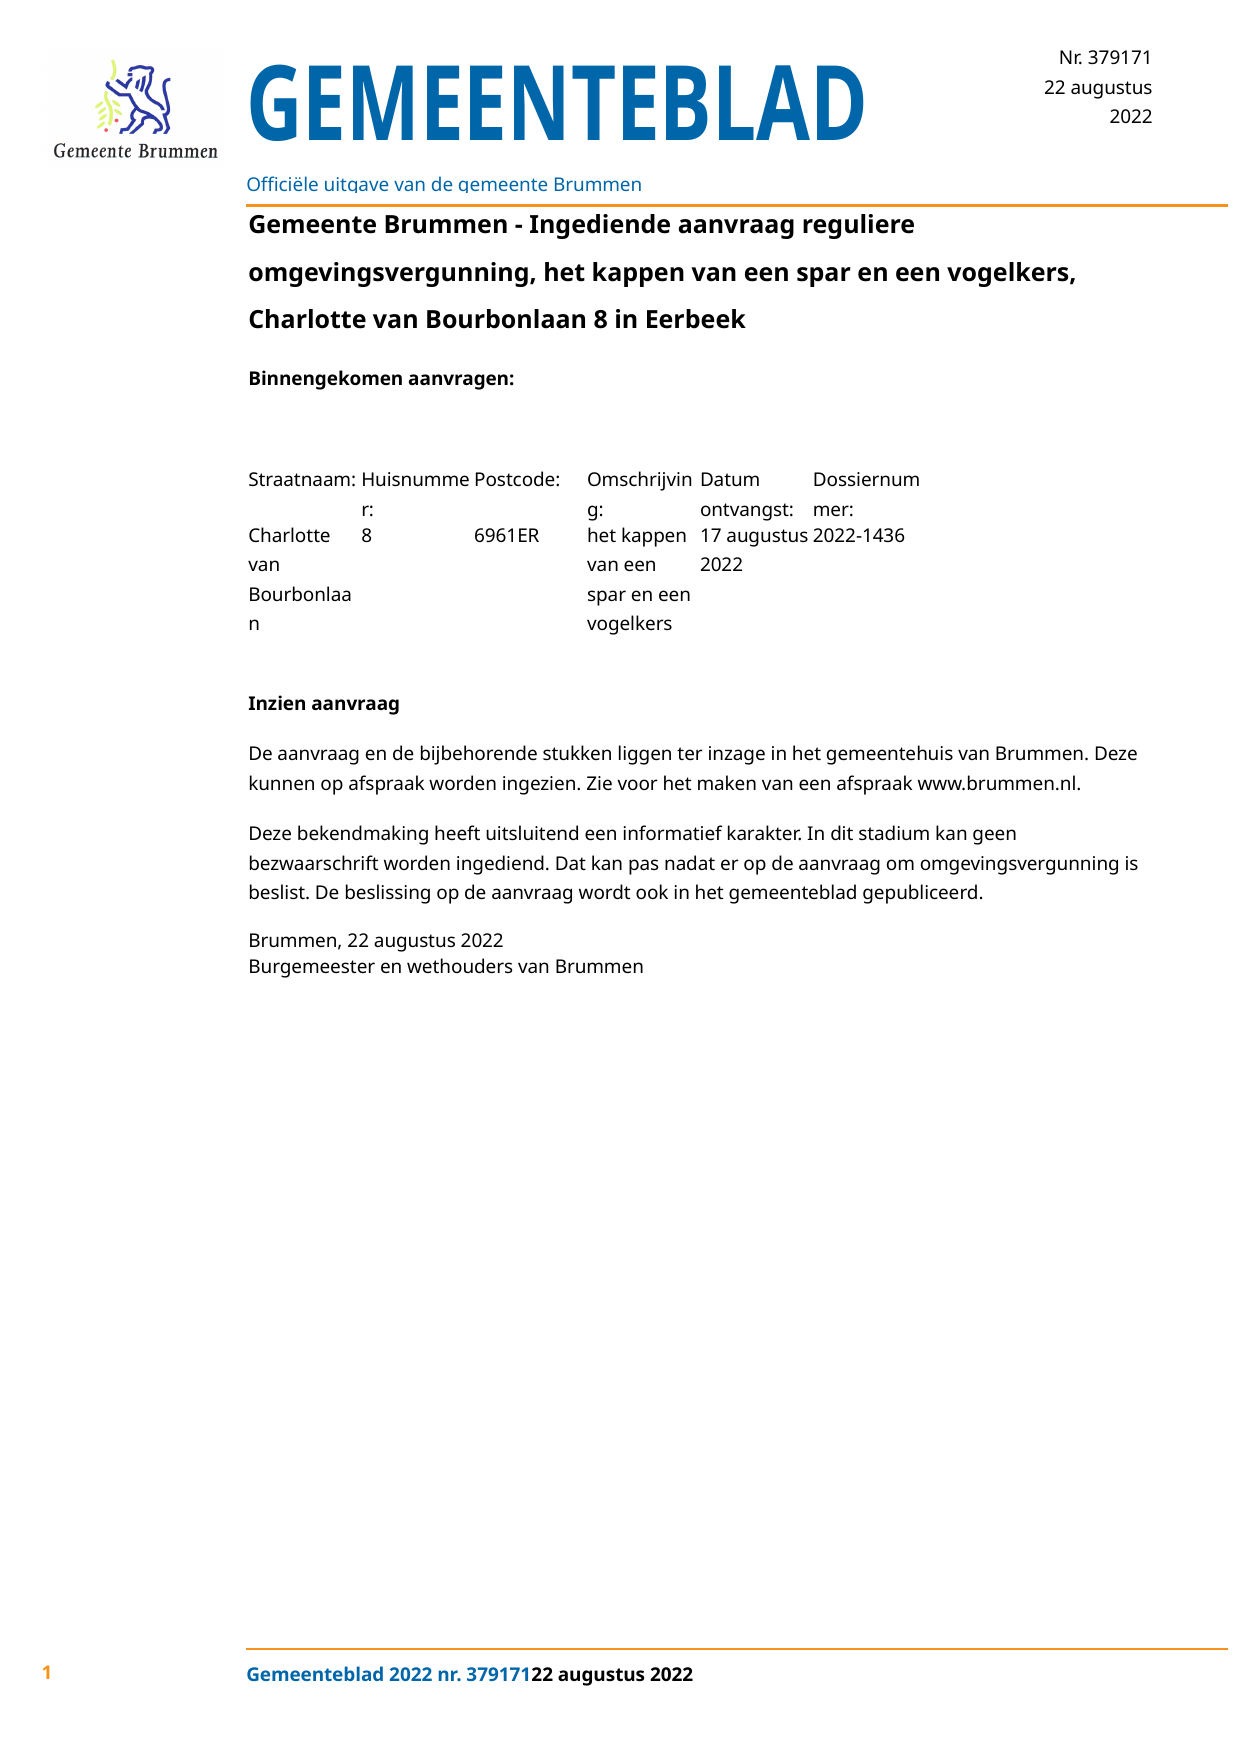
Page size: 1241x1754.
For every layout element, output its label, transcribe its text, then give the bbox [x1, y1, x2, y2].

text Gemeente Brummen - Ingediende aanvraag reguliere omgevingsvergunning, het kappen van een spar en een vogelkers, Charlotte van Bourbonlaan 8 in Eerbeek [248, 207, 1152, 336]
table_header Postcode: [474, 466, 587, 522]
table_cell [926, 522, 1038, 636]
text Brummen, 22 augustus 2022 [248, 927, 1152, 953]
table_header [1039, 466, 1152, 522]
table_header Datum ontvangst: [700, 466, 813, 522]
text Deze bekendmaking heeft uitsluitend een informatief karakter. In dit stadium kan geen bezwaarschrift worden ingediend. Dat kan pas nadat er op de aanvraag om omgevingsvergunning is beslist. De beslissing op de aanvraag wordt ook in het gemeenteblad gepubliceerd. [248, 820, 1152, 905]
table_header [926, 466, 1038, 522]
text Binnengekomen aanvragen: [248, 366, 1152, 391]
table_cell 6961ER [474, 522, 587, 636]
table_cell 8 [361, 522, 474, 636]
picture [41, 47, 231, 172]
table_cell het kappen van een spar en een vogelkers [587, 522, 700, 636]
table_header Omschrijving: [587, 466, 700, 522]
text Burgemeester en wethouders van Brummen [248, 953, 1152, 979]
table_header Huisnummer: [361, 466, 474, 522]
text De aanvraag en de bijbehorende stukken liggen ter inzage in het gemeentehuis van Brummen. Deze kunnen op afspraak worden ingezien. Zie voor het maken van een afspraak www.brummen.nl. [248, 740, 1152, 796]
text Inzien aanvraag [248, 690, 1152, 716]
table_cell 2022-1436 [813, 522, 926, 636]
table_cell [1039, 522, 1152, 636]
table_header Straatnaam: [248, 466, 361, 522]
table_cell Charlotte van Bourbonlaan [248, 522, 361, 636]
table_cell 17 augustus 2022 [700, 522, 813, 636]
table_header Dossiernummer: [813, 466, 926, 522]
